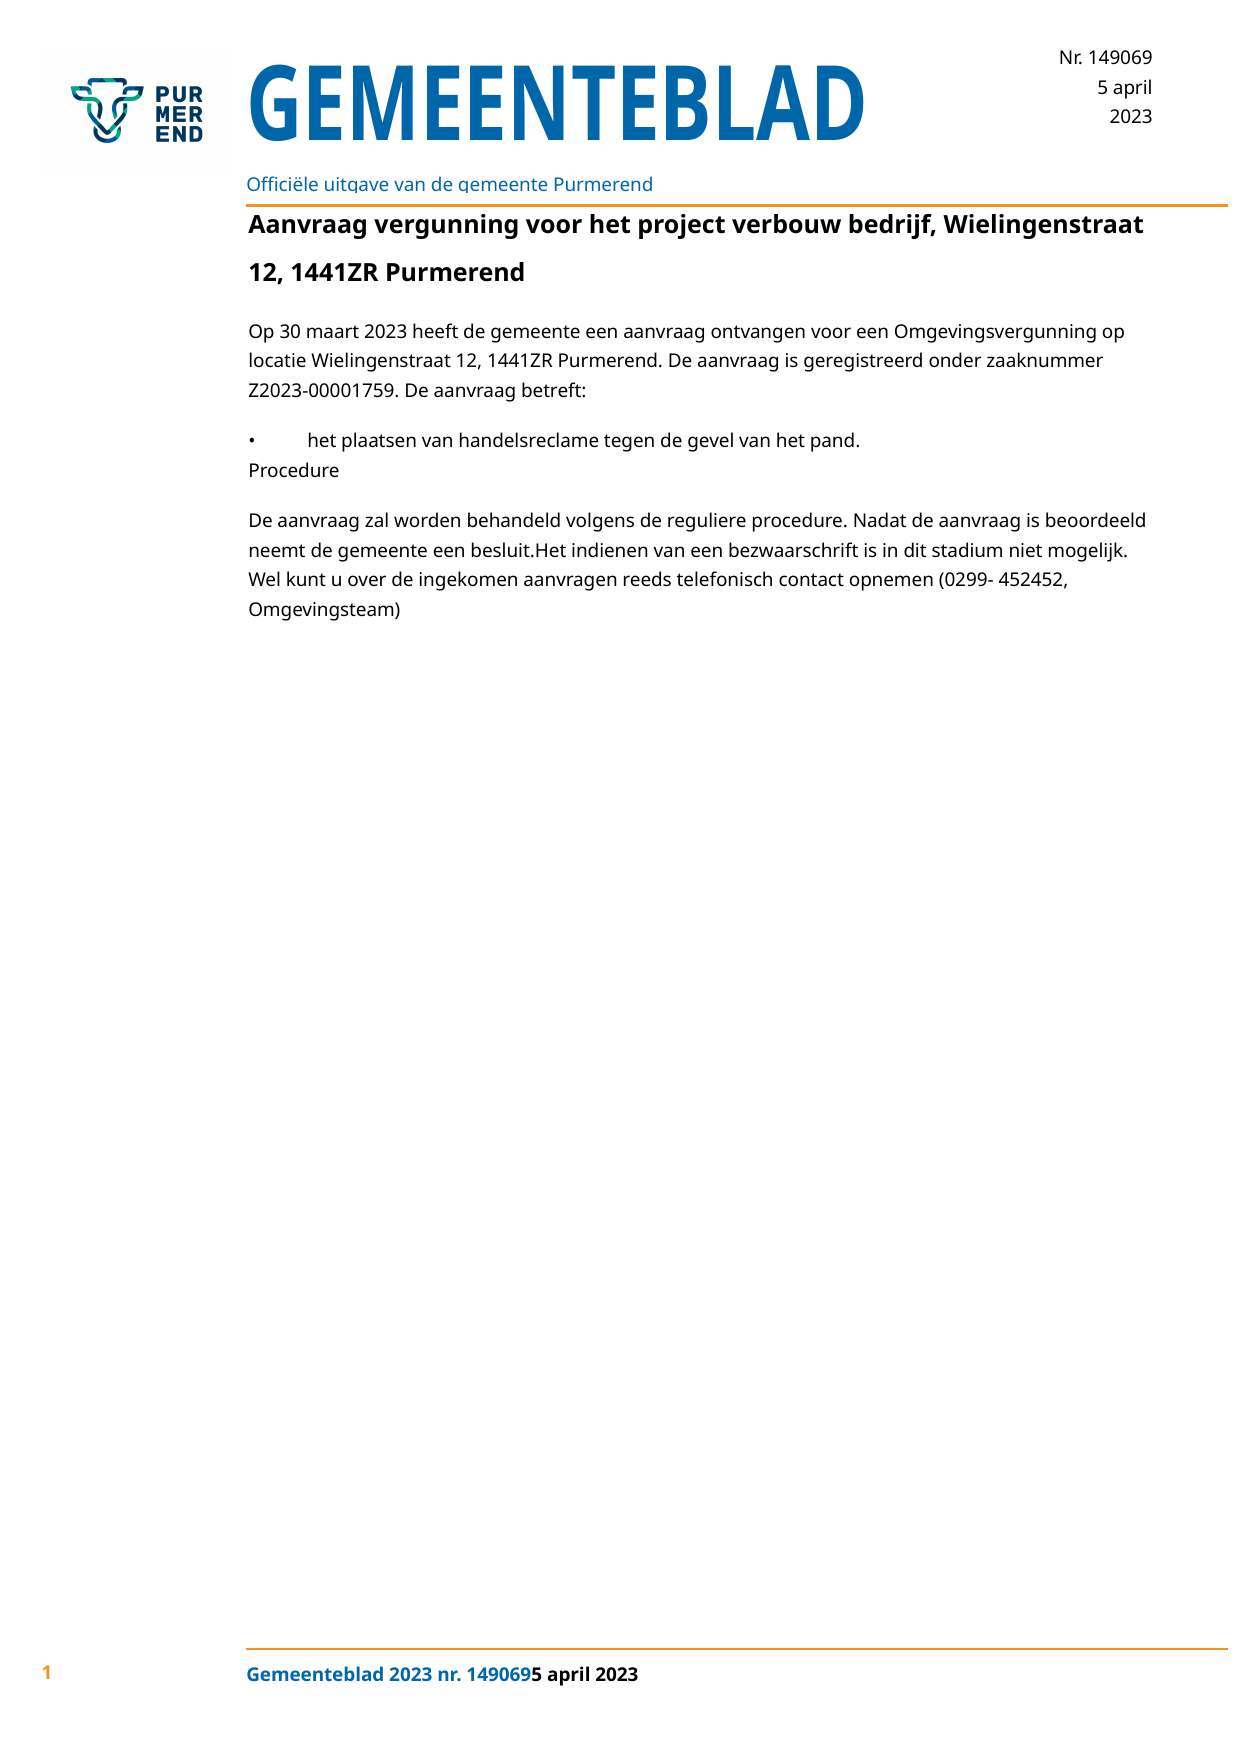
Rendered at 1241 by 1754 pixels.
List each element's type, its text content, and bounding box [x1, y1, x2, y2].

text Procedure [248, 457, 1152, 483]
text Aanvraag vergunning voor het project verbouw bedrijf, Wielingenstraat 12, 1441ZR Purmerend [248, 207, 1152, 288]
text Op 30 maart 2023 heeft de gemeente een aanvraag ontvangen voor een Omgevingsvergunning op locatie Wielingenstraat 12, 1441ZR Purmerend. De aanvraag is geregistreerd onder zaaknummer Z2023-00001759. De aanvraag betreft: [248, 318, 1152, 403]
list het plaatsen van handelsreclame tegen de gevel van het pand. [248, 427, 1152, 453]
text De aanvraag zal worden behandeld volgens de reguliere procedure. Nadat de aanvraag is beoordeeld neemt de gemeente een besluit.Het indienen van een bezwaarschrift is in dit stadium niet mogelijk. Wel kunt u over de ingekomen aanvragen reeds telefonisch contact opnemen (0299- 452452, Omgevingsteam) [248, 507, 1152, 622]
picture [41, 47, 231, 172]
